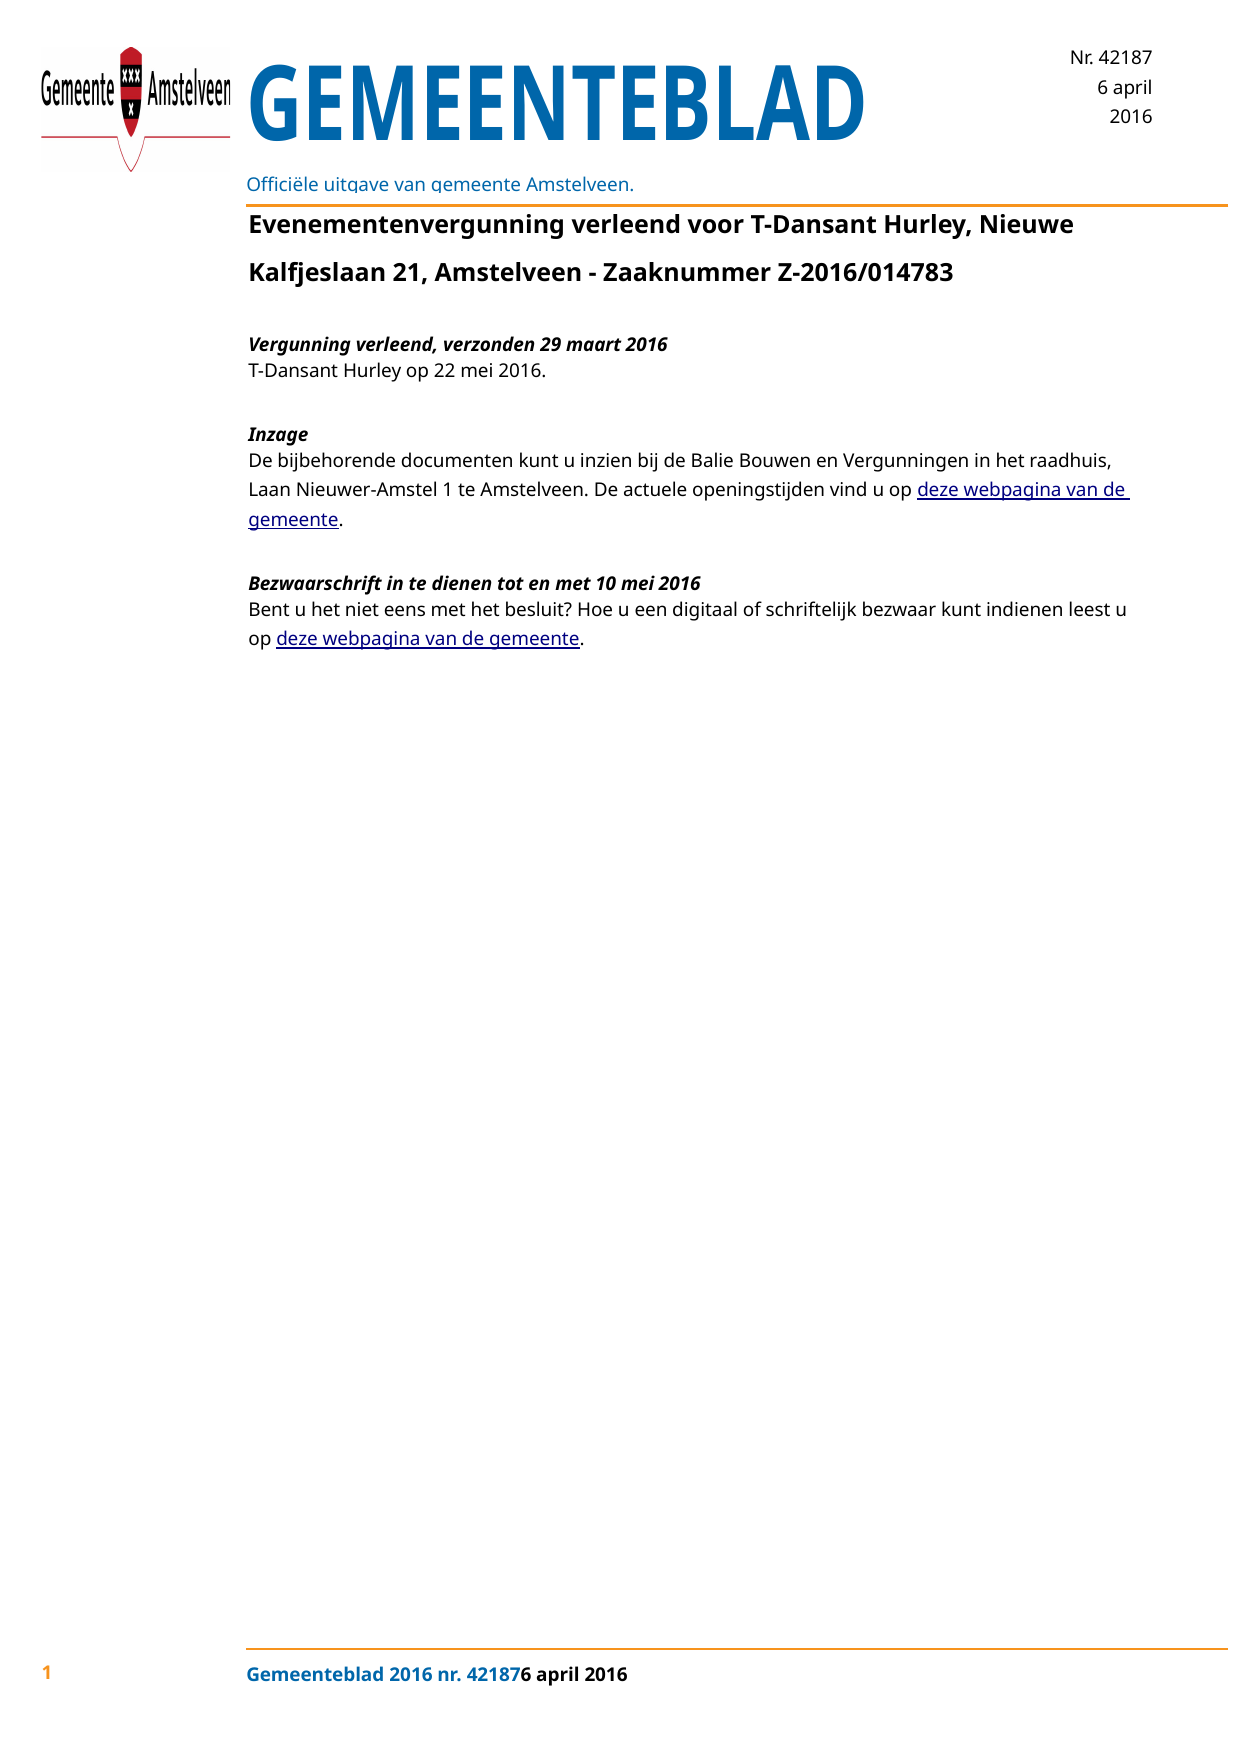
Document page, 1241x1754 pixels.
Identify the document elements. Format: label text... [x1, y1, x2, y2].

text Bezwaarschrift in te dienen tot en met 10 mei 2016 [248, 570, 1152, 596]
text Inzage [248, 421, 1152, 447]
picture [41, 47, 231, 172]
text Vergunning verleend, verzonden 29 maart 2016 [248, 331, 1152, 357]
text De bijbehorende documenten kunt u inzien bij de Balie Bouwen en Vergunningen in het raadhuis, Laan Nieuwer-Amstel 1 te Amstelveen. De actuele openingstijden vind u op deze webpagina van de gemeente. [248, 447, 1152, 532]
text Evenementenvergunning verleend voor T-Dansant Hurley, Nieuwe Kalfjeslaan 21, Amstelveen - Zaaknummer Z-2016/014783 [248, 207, 1152, 288]
text T-Dansant Hurley op 22 mei 2016. [248, 357, 1152, 383]
text Bent u het niet eens met het besluit? Hoe u een digitaal of schriftelijk bezwaar kunt indienen leest u op deze webpagina van de gemeente. [248, 596, 1152, 651]
